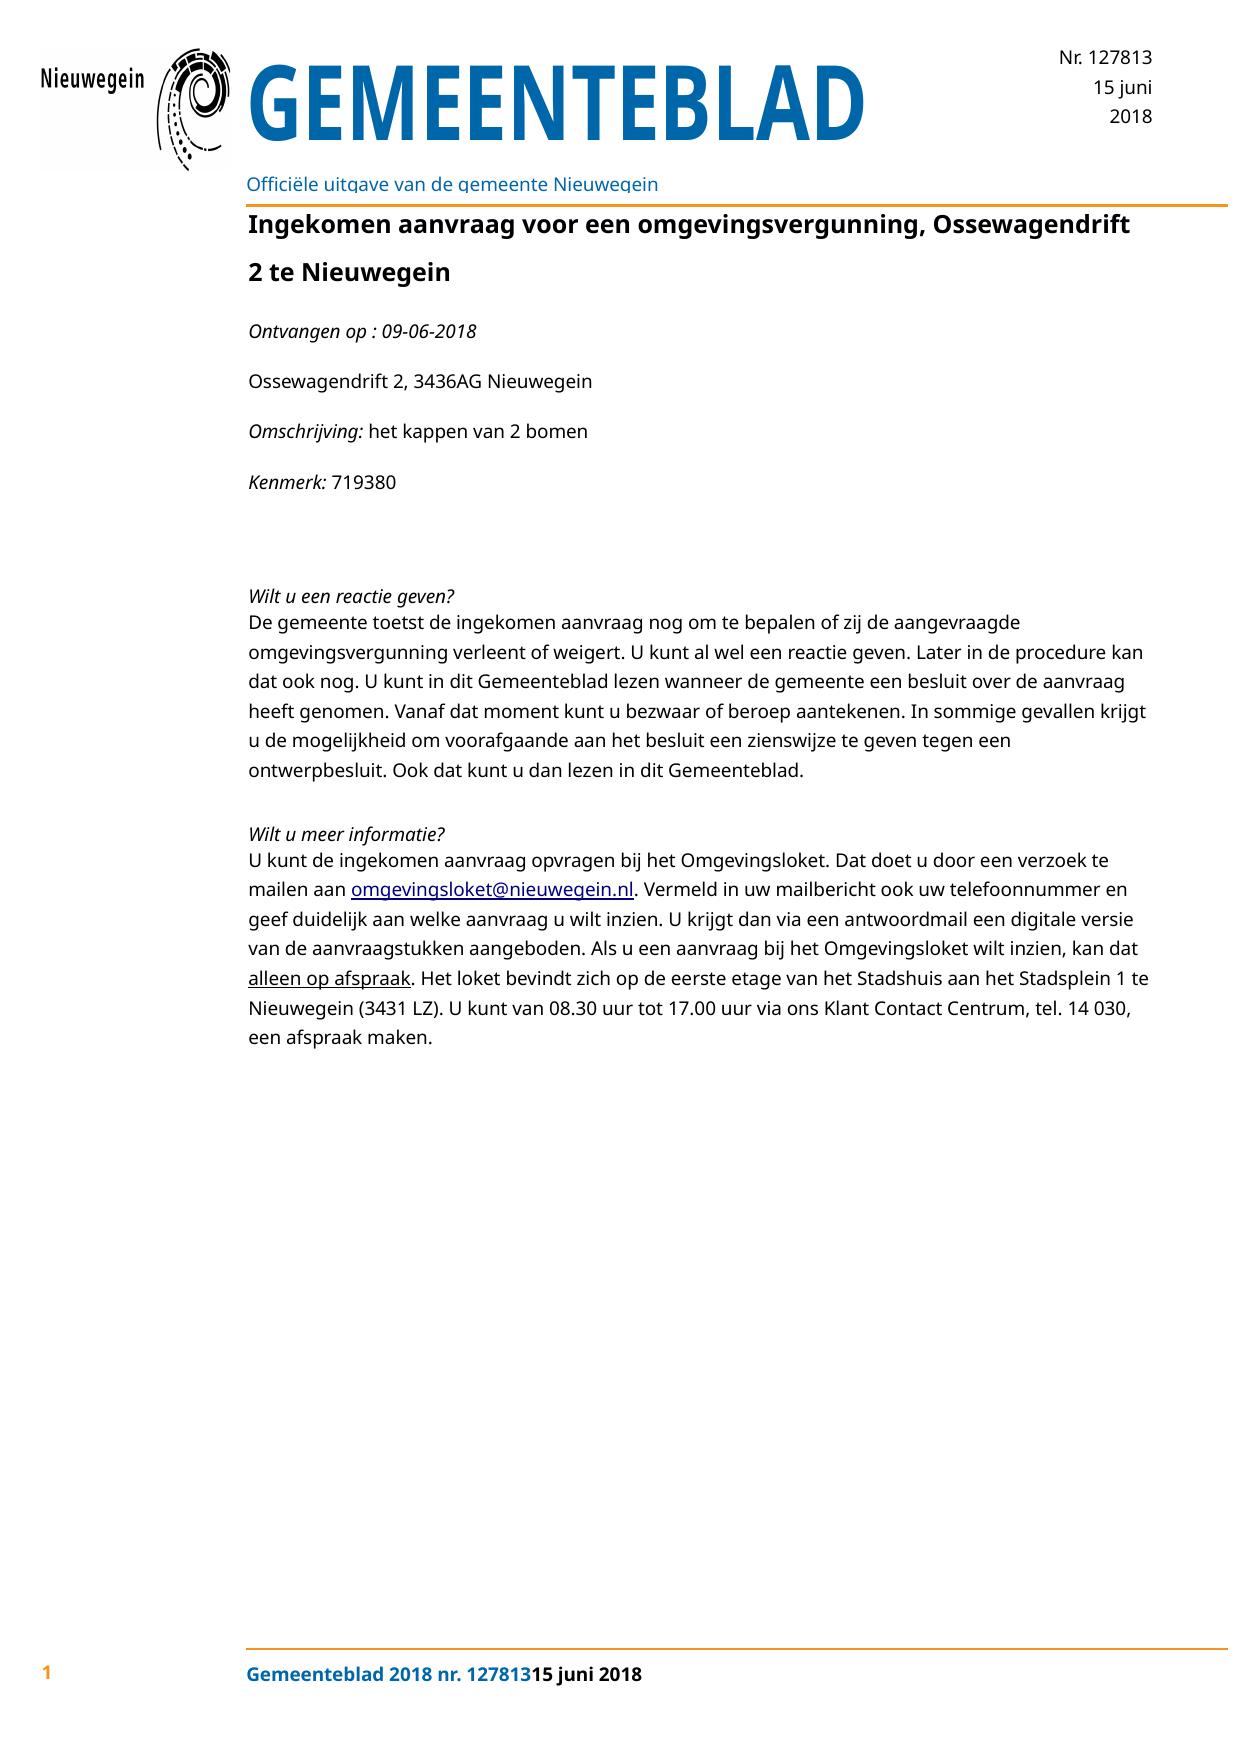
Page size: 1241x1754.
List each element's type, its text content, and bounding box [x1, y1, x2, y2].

text Ossewagendrift 2, 3436AG Nieuwegein [248, 368, 1152, 394]
picture [41, 47, 231, 172]
text Ingekomen aanvraag voor een omgevingsvergunning, Ossewagendrift 2 te Nieuwegein [248, 207, 1152, 288]
text Omschrijving: het kappen van 2 bomen [248, 419, 1152, 444]
text De gemeente toetst de ingekomen aanvraag nog om te bepalen of zij de aangevraagde omgevingsvergunning verleent of weigert. U kunt al wel een reactie geven. Later in de procedure kan dat ook nog. U kunt in dit Gemeenteblad lezen wanneer de gemeente een besluit over de aanvraag heeft genomen. Vanaf dat moment kunt u bezwaar of beroep aantekenen. In sommige gevallen krijgt u de mogelijkheid om voorafgaande aan het besluit een zienswijze te geven tegen een ontwerpbesluit. Ook dat kunt u dan lezen in dit Gemeenteblad. [248, 609, 1152, 783]
text Ontvangen op : 09-06-2018 [248, 318, 1152, 344]
text Wilt u meer informatie? [248, 821, 1152, 847]
text U kunt de ingekomen aanvraag opvragen bij het Omgevingsloket. Dat doet u door een verzoek te mailen aan omgevingsloket@nieuwegein.nl. Vermeld in uw mailbericht ook uw telefoonnummer en geef duidelijk aan welke aanvraag u wilt inzien. U krijgt dan via een antwoordmail een digitale versie van de aanvraagstukken aangeboden. Als u een aanvraag bij het Omgevingsloket wilt inzien, kan dat alleen op afspraak. Het loket bevindt zich op de eerste etage van het Stadshuis aan het Stadsplein 1 te Nieuwegein (3431 LZ). U kunt van 08.30 uur tot 17.00 uur via ons Klant Contact Centrum, tel. 14 030, een afspraak maken. [248, 847, 1152, 1050]
text Kenmerk: 719380 [248, 469, 1152, 495]
text Wilt u een reactie geven? [248, 583, 1152, 609]
